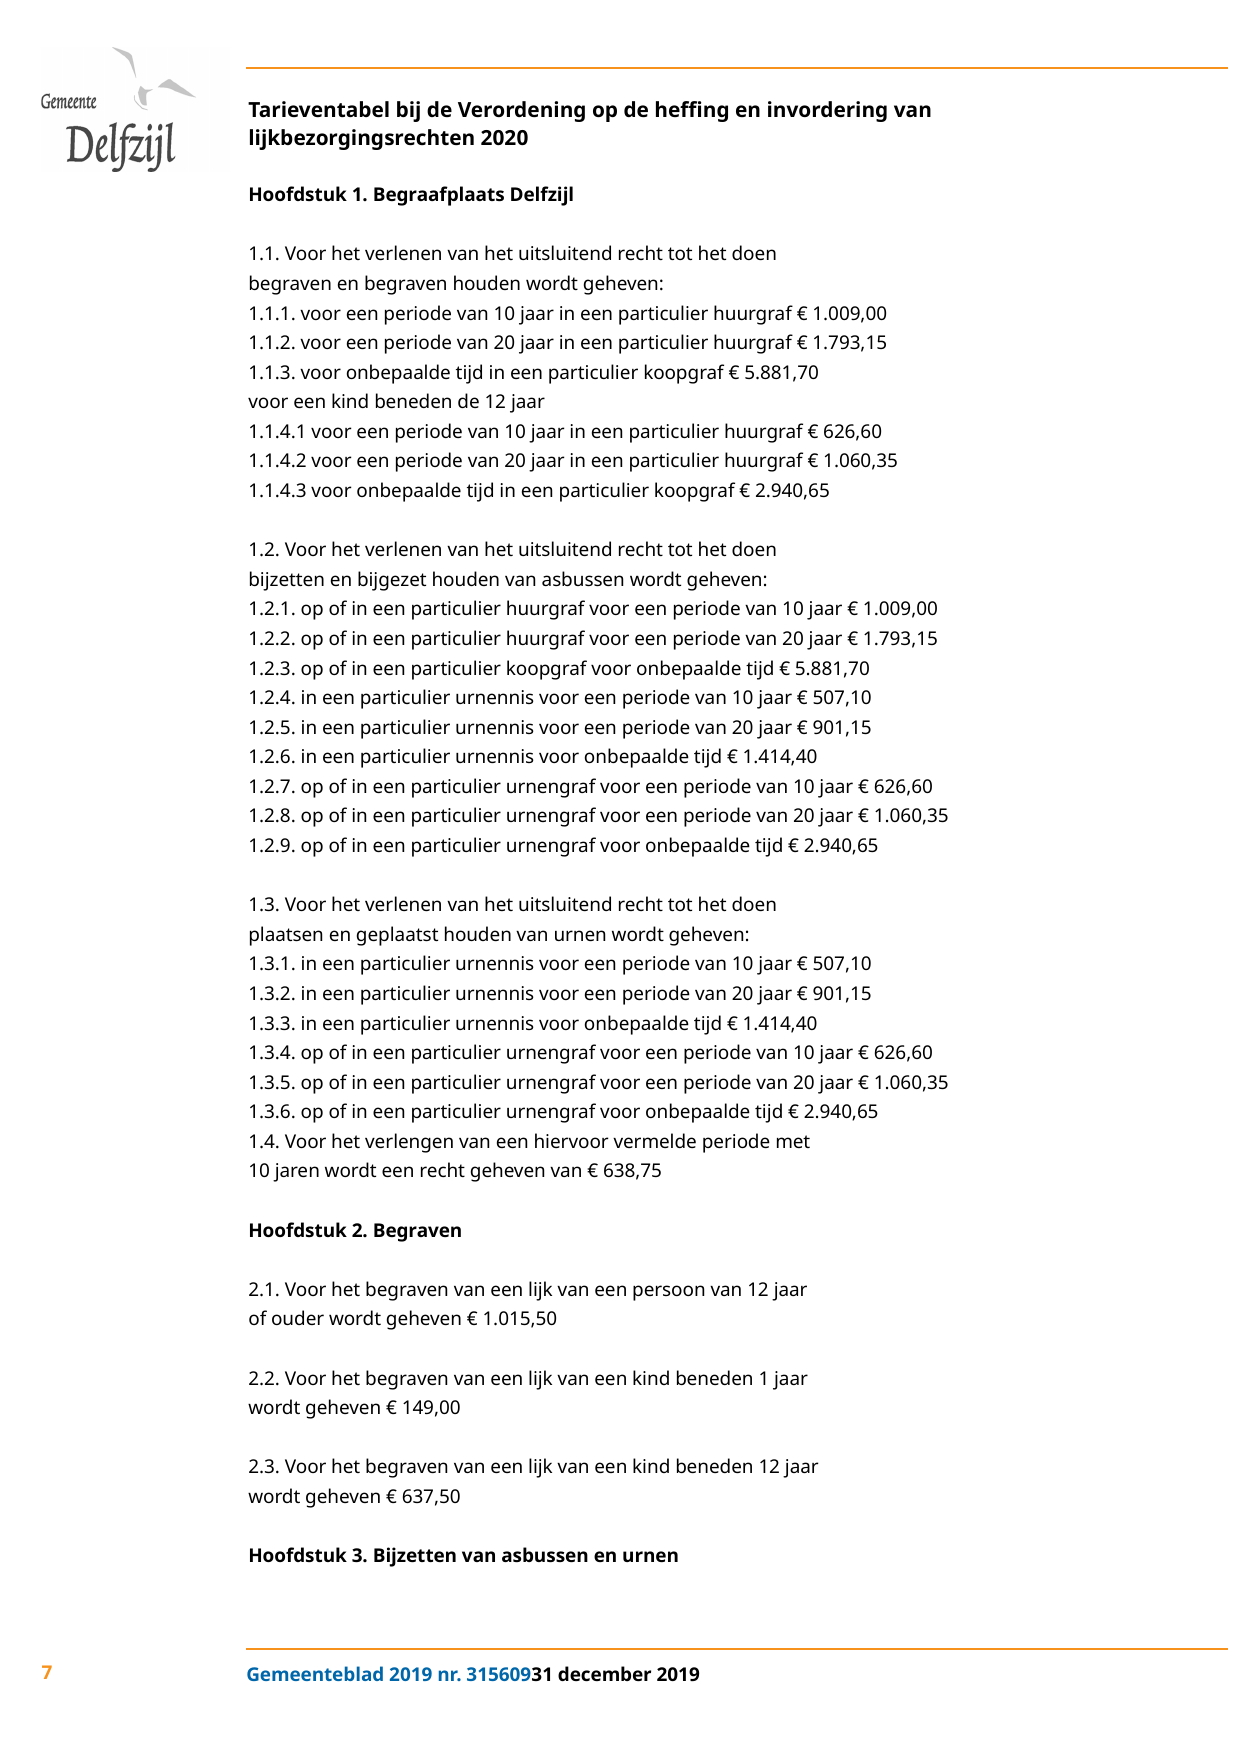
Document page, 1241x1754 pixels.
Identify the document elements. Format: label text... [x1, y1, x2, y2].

text 1.2.6. in een particulier urnennis voor onbepaalde tijd € 1.414,40 [248, 743, 1152, 769]
text 1.1. Voor het verlenen van het uitsluitend recht tot het doen [248, 241, 1152, 266]
text 2.3. Voor het begraven van een lijk van een kind beneden 12 jaar [248, 1453, 1152, 1479]
text 1.3.4. op of in een particulier urnengraf voor een periode van 10 jaar € 626,60 [248, 1039, 1152, 1065]
text Tarieventabel bij de Verordening op de heffing en invordering van lijkbezorgingsrechten 2020 [248, 95, 1152, 152]
text 1.3.5. op of in een particulier urnengraf voor een periode van 20 jaar € 1.060,35 [248, 1069, 1152, 1094]
text 1.1.4.2 voor een periode van 20 jaar in een particulier huurgraf € 1.060,35 [248, 448, 1152, 473]
text Hoofdstuk 3. Bijzetten van asbussen en urnen [248, 1542, 1152, 1568]
text 1.1.4.3 voor onbepaalde tijd in een particulier koopgraf € 2.940,65 [248, 477, 1152, 503]
text 1.1.4.1 voor een periode van 10 jaar in een particulier huurgraf € 626,60 [248, 418, 1152, 444]
text 1.2. Voor het verlenen van het uitsluitend recht tot het doen [248, 536, 1152, 562]
picture [41, 47, 231, 172]
text 1.2.3. op of in een particulier koopgraf voor onbepaalde tijd € 5.881,70 [248, 655, 1152, 680]
text of ouder wordt geheven € 1.015,50 [248, 1306, 1152, 1331]
text 1.2.4. in een particulier urnennis voor een periode van 10 jaar € 507,10 [248, 684, 1152, 710]
text begraven en begraven houden wordt geheven: [248, 270, 1152, 296]
text 1.2.1. op of in een particulier huurgraf voor een periode van 10 jaar € 1.009,00 [248, 596, 1152, 621]
text 1.1.1. voor een periode van 10 jaar in een particulier huurgraf € 1.009,00 [248, 300, 1152, 325]
text 1.2.8. op of in een particulier urnengraf voor een periode van 20 jaar € 1.060,35 [248, 803, 1152, 828]
text 1.3. Voor het verlenen van het uitsluitend recht tot het doen [248, 891, 1152, 917]
text 1.2.5. in een particulier urnennis voor een periode van 20 jaar € 901,15 [248, 714, 1152, 739]
text Hoofdstuk 1. Begraafplaats Delfzijl [248, 181, 1152, 207]
text 2.1. Voor het begraven van een lijk van een persoon van 12 jaar [248, 1276, 1152, 1302]
text bijzetten en bijgezet houden van asbussen wordt geheven: [248, 566, 1152, 592]
text 1.3.1. in een particulier urnennis voor een periode van 10 jaar € 507,10 [248, 951, 1152, 976]
text 1.1.3. voor onbepaalde tijd in een particulier koopgraf € 5.881,70 [248, 359, 1152, 384]
text 1.2.7. op of in een particulier urnengraf voor een periode van 10 jaar € 626,60 [248, 773, 1152, 799]
text 1.2.9. op of in een particulier urnengraf voor onbepaalde tijd € 2.940,65 [248, 832, 1152, 858]
text 1.4. Voor het verlengen van een hiervoor vermelde periode met [248, 1128, 1152, 1154]
text voor een kind beneden de 12 jaar [248, 388, 1152, 414]
text 1.2.2. op of in een particulier huurgraf voor een periode van 20 jaar € 1.793,15 [248, 625, 1152, 651]
text 1.3.2. in een particulier urnennis voor een periode van 20 jaar € 901,15 [248, 980, 1152, 1006]
text wordt geheven € 637,50 [248, 1483, 1152, 1509]
text wordt geheven € 149,00 [248, 1394, 1152, 1420]
text plaatsen en geplaatst houden van urnen wordt geheven: [248, 921, 1152, 947]
text 10 jaren wordt een recht geheven van € 638,75 [248, 1158, 1152, 1183]
text 1.3.3. in een particulier urnennis voor onbepaalde tijd € 1.414,40 [248, 1010, 1152, 1035]
text 2.2. Voor het begraven van een lijk van een kind beneden 1 jaar [248, 1365, 1152, 1390]
text 1.3.6. op of in een particulier urnengraf voor onbepaalde tijd € 2.940,65 [248, 1098, 1152, 1124]
text 1.1.2. voor een periode van 20 jaar in een particulier huurgraf € 1.793,15 [248, 329, 1152, 355]
text Hoofdstuk 2. Begraven [248, 1217, 1152, 1242]
